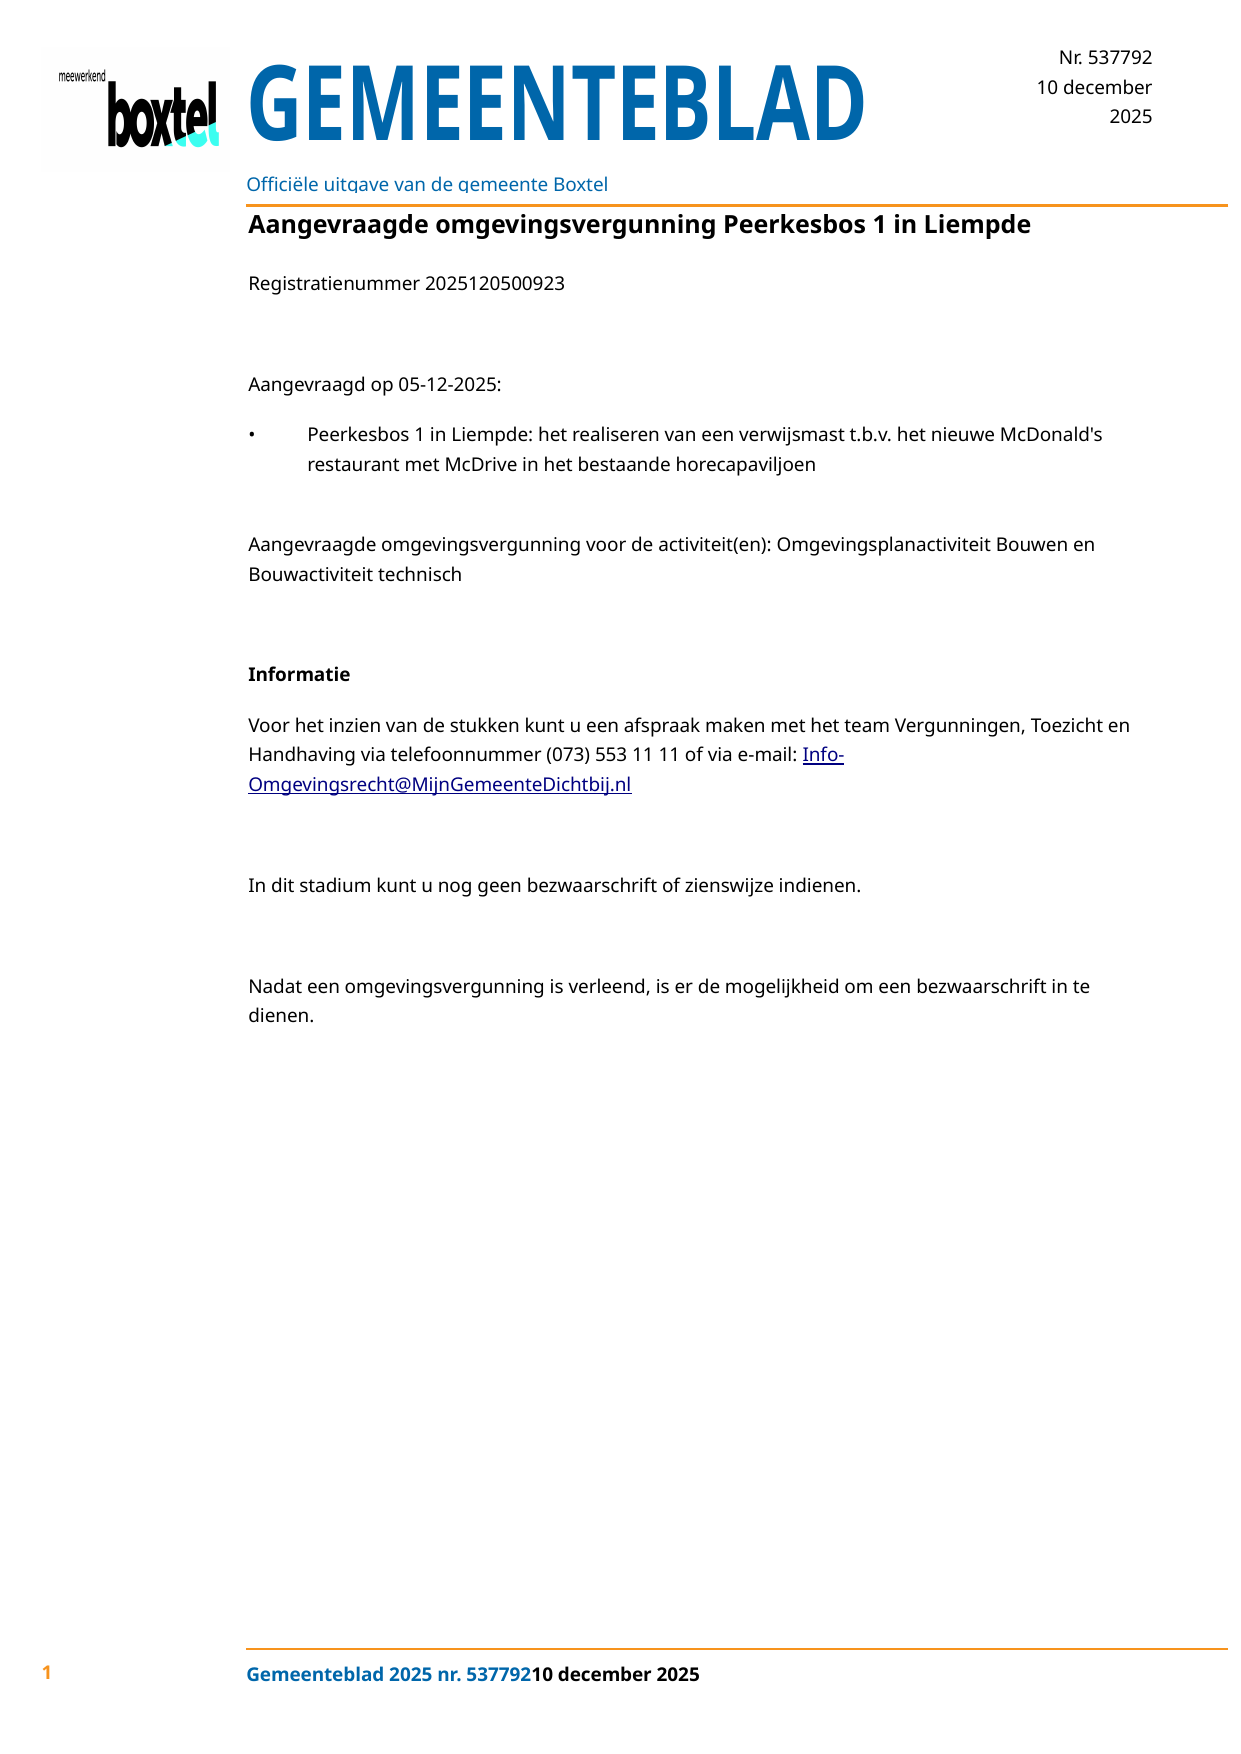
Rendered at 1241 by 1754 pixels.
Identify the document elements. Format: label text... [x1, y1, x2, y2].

text Registratienummer 2025120500923 [248, 270, 1152, 296]
text Voor het inzien van de stukken kunt u een afspraak maken met het team Vergunningen, Toezicht en Handhaving via telefoonnummer (073) 553 11 11 of via e-mail: Info-Omgevingsrecht@MijnGemeenteDichtbij.nl [248, 712, 1152, 797]
text Aangevraagde omgevingsvergunning Peerkesbos 1 in Liempde [248, 207, 1152, 241]
text In dit stadium kunt u nog geen bezwaarschrift of zienswijze indienen. [248, 872, 1152, 898]
text Nadat een omgevingsvergunning is verleend, is er de mogelijkheid om een bezwaarschrift in te dienen. [248, 973, 1152, 1028]
text Aangevraagde omgevingsvergunning voor de activiteit(en): Omgevingsplanactiviteit Bouwen en Bouwactiviteit technisch [248, 531, 1152, 586]
picture [41, 47, 231, 172]
text Informatie [248, 662, 1152, 687]
list Peerkesbos 1 in Liempde: het realiseren van een verwijsmast t.b.v. het nieuwe McDonald's restaurant met McDrive in het bestaande horecapaviljoen [248, 422, 1152, 477]
text Aangevraagd op 05-12-2025: [248, 371, 1152, 397]
